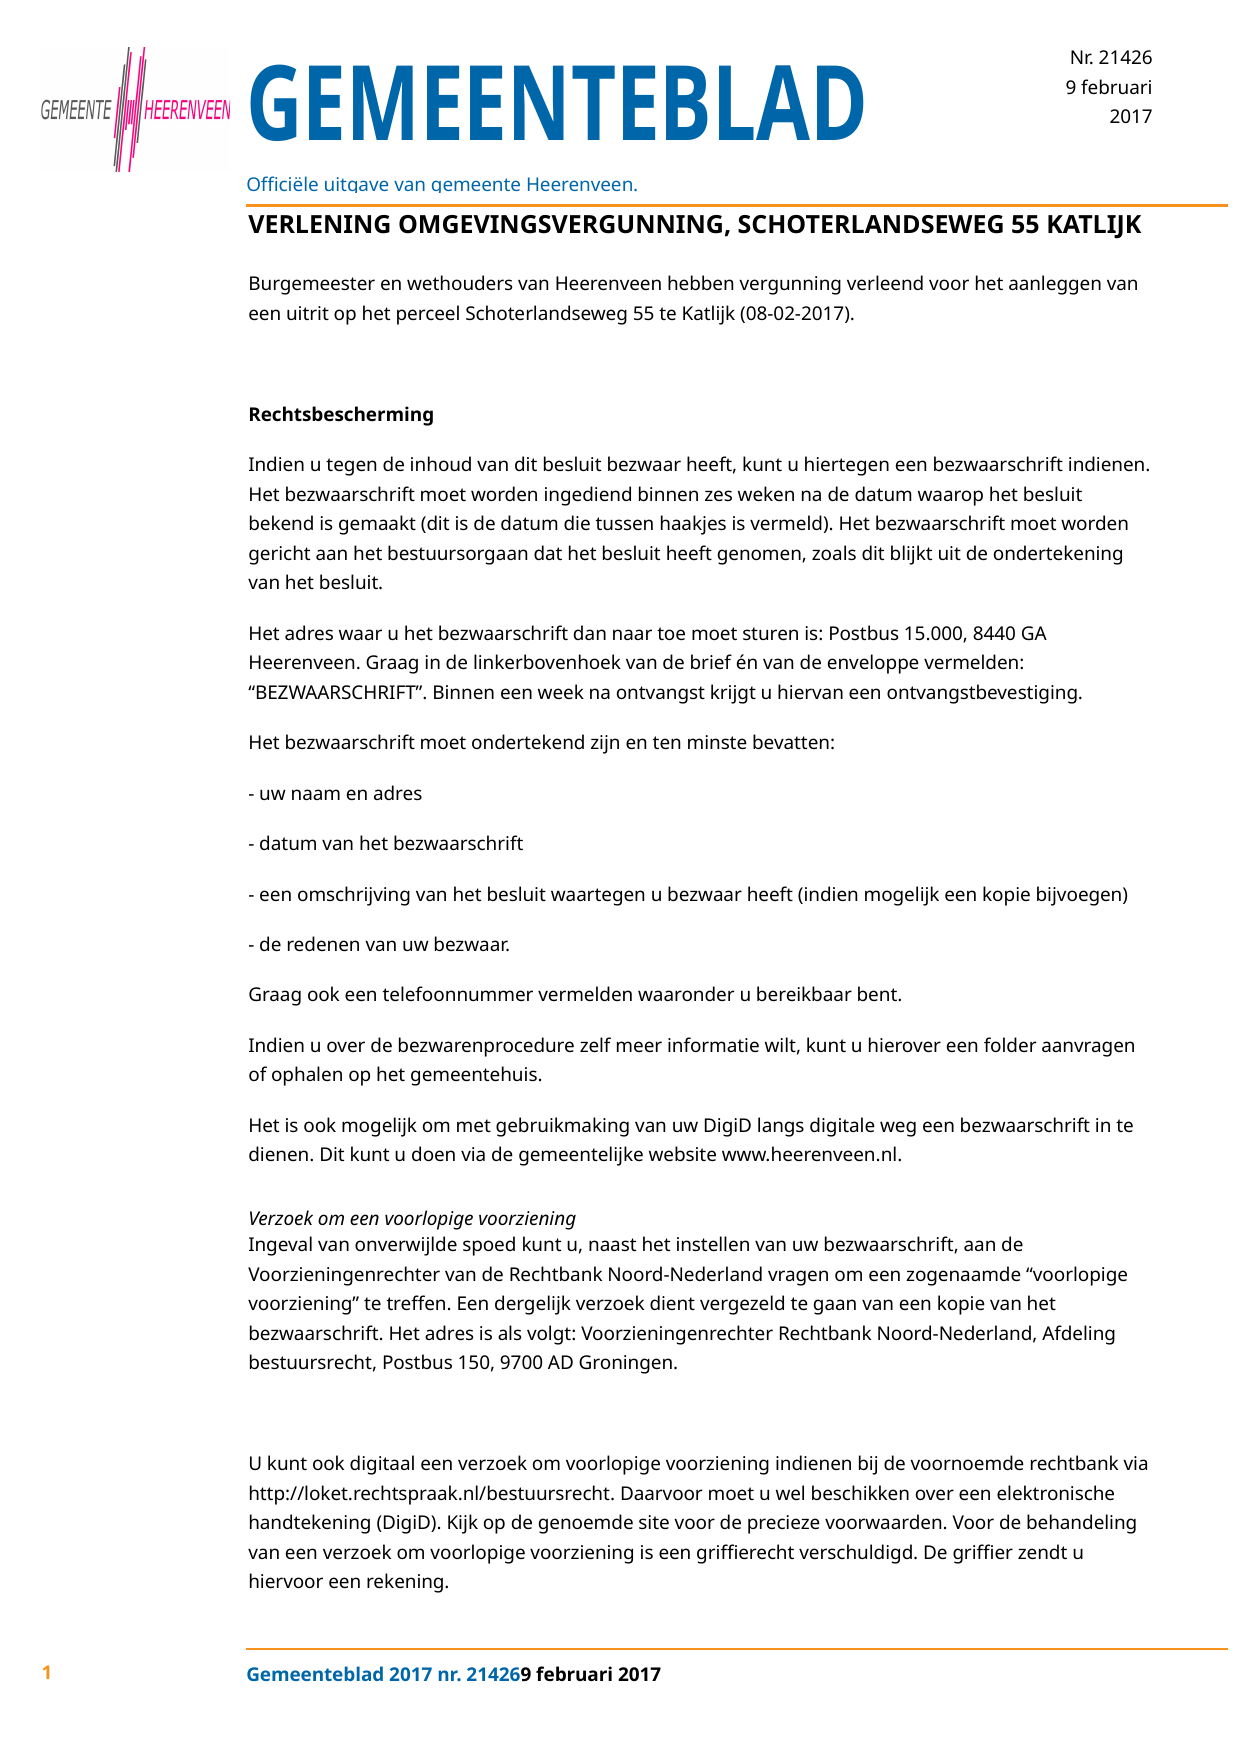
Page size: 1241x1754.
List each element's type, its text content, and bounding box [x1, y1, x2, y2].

picture [41, 47, 231, 172]
text - uw naam en adres [248, 780, 1152, 806]
text Het is ook mogelijk om met gebruikmaking van uw DigiD langs digitale weg een bezwaarschrift in te dienen. Dit kunt u doen via de gemeentelijke website www.heerenveen.nl. [248, 1112, 1152, 1167]
text - de redenen van uw bezwaar. [248, 931, 1152, 957]
text U kunt ook digitaal een verzoek om voorlopige voorziening indienen bij de voornoemde rechtbank via http://loket.rechtspraak.nl/bestuursrecht. Daarvoor moet u wel beschikken over een elektronische handtekening (DigiD). Kijk op de genoemde site voor de precieze voorwaarden. Voor de behandeling van een verzoek om voorlopige voorziening is een griffierecht verschuldigd. De griffier zendt u hiervoor een rekening. [248, 1450, 1152, 1594]
text Het adres waar u het bezwaarschrift dan naar toe moet sturen is: Postbus 15.000, 8440 GA Heerenveen. Graag in de linkerbovenhoek van de brief én van de enveloppe vermelden: “BEZWAARSCHRIFT”. Binnen een week na ontvangst krijgt u hiervan een ontvangstbevestiging. [248, 620, 1152, 705]
text Rechtsbescherming [248, 401, 1152, 426]
text Burgemeester en wethouders van Heerenveen hebben vergunning verleend voor het aanleggen van een uitrit op het perceel Schoterlandseweg 55 te Katlijk (08-02-2017). [248, 270, 1152, 326]
text Het bezwaarschrift moet ondertekend zijn en ten minste bevatten: [248, 729, 1152, 755]
text Verzoek om een voorlopige voorziening [248, 1206, 1152, 1231]
text VERLENING OMGEVINGSVERGUNNING, SCHOTERLANDSEWEG 55 KATLIJK [248, 207, 1152, 241]
text Graag ook een telefoonnummer vermelden waaronder u bereikbaar bent. [248, 982, 1152, 1007]
text Indien u tegen de inhoud van dit besluit bezwaar heeft, kunt u hiertegen een bezwaarschrift indienen. Het bezwaarschrift moet worden ingediend binnen zes weken na de datum waarop het besluit bekend is gemaakt (dit is de datum die tussen haakjes is vermeld). Het bezwaarschrift moet worden gericht aan het bestuursorgaan dat het besluit heeft genomen, zoals dit blijkt uit de ondertekening van het besluit. [248, 451, 1152, 595]
text Indien u over de bezwarenprocedure zelf meer informatie wilt, kunt u hierover een folder aanvragen of ophalen op het gemeentehuis. [248, 1032, 1152, 1087]
text - een omschrijving van het besluit waartegen u bezwaar heeft (indien mogelijk een kopie bijvoegen) [248, 881, 1152, 906]
text - datum van het bezwaarschrift [248, 830, 1152, 856]
text Ingeval van onverwijlde spoed kunt u, naast het instellen van uw bezwaarschrift, aan de Voorzieningenrechter van de Rechtbank Noord-Nederland vragen om een zogenaamde “voorlopige voorziening” te treffen. Een dergelijk verzoek dient vergezeld te gaan van een kopie van het bezwaarschrift. Het adres is als volgt: Voorzieningenrechter Rechtbank Noord-Nederland, Afdeling bestuursrecht, Postbus 150, 9700 AD Groningen. [248, 1231, 1152, 1375]
